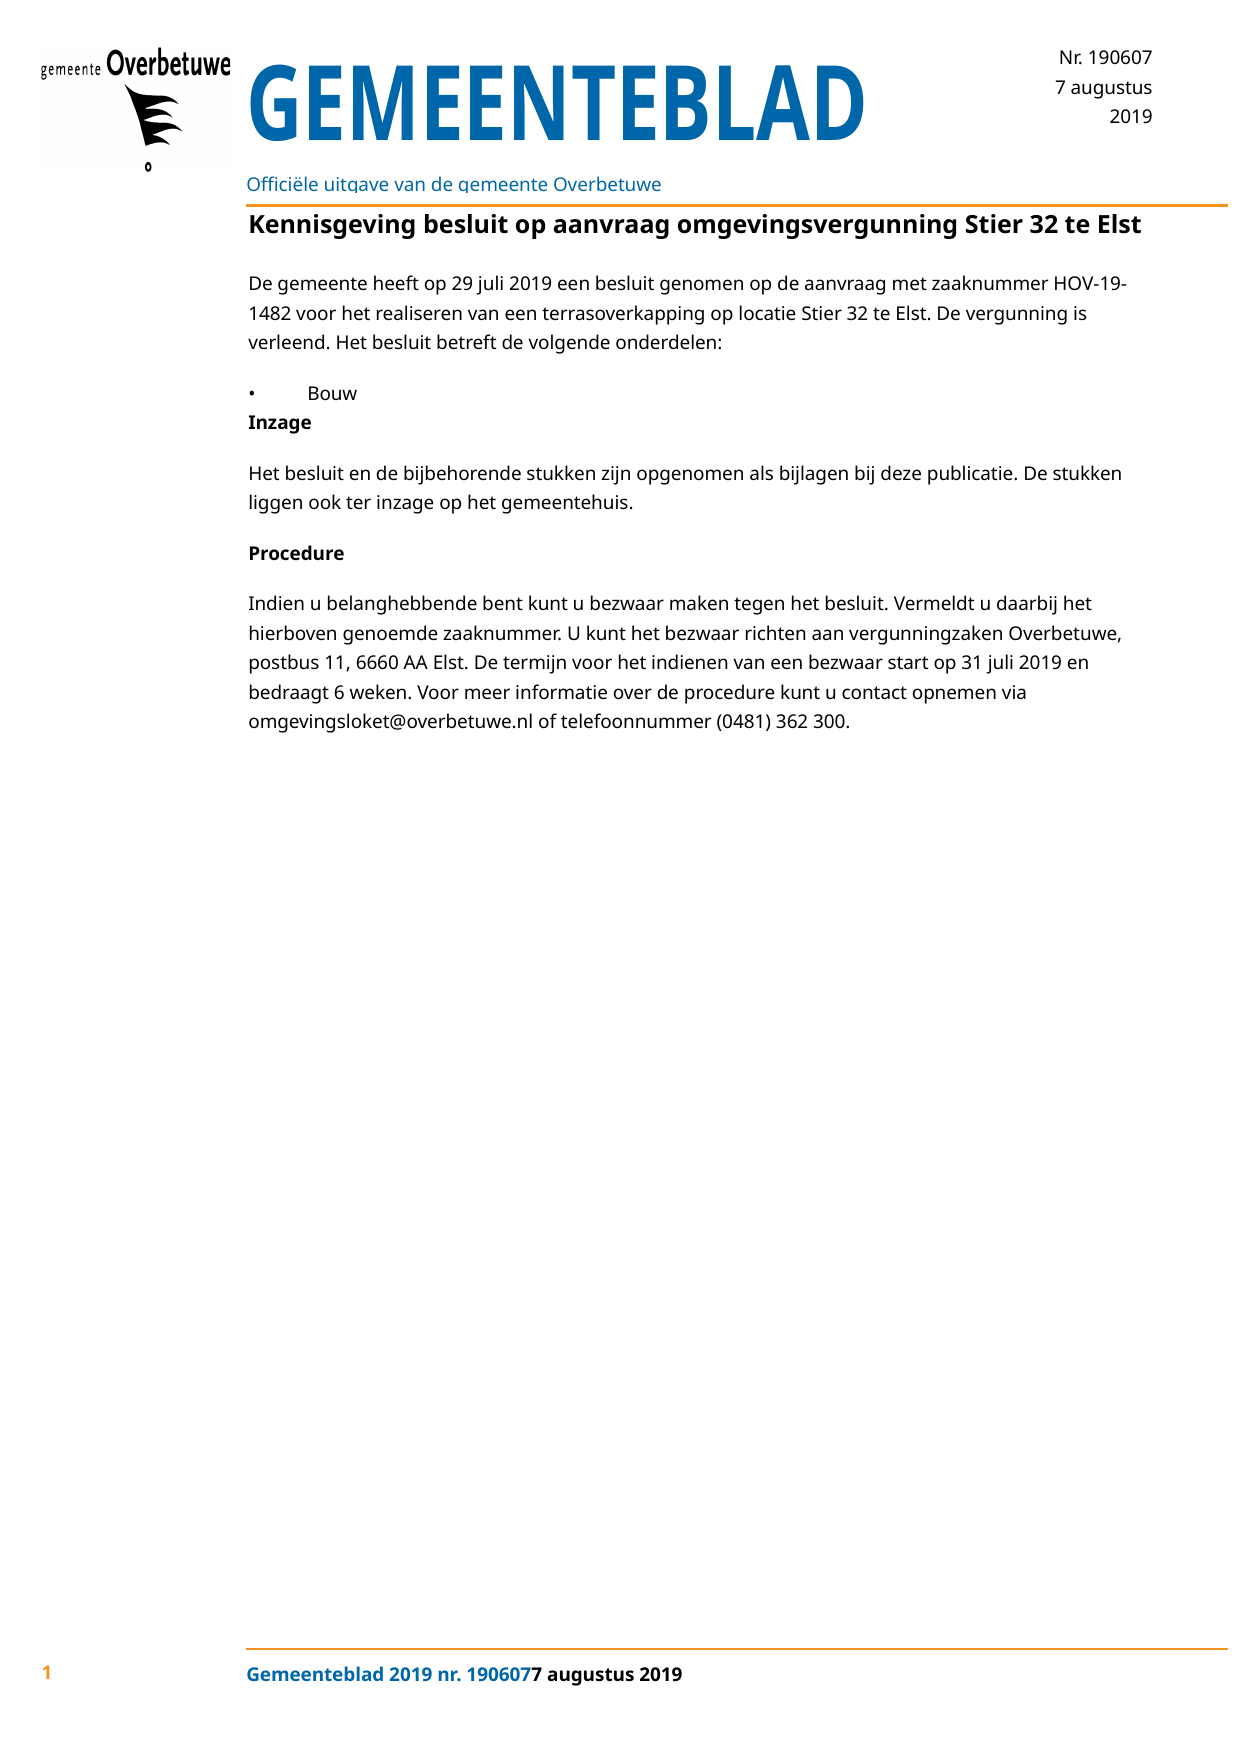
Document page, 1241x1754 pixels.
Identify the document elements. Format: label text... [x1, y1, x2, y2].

text Inzage [248, 409, 1152, 435]
picture [41, 47, 231, 172]
text Indien u belanghebbende bent kunt u bezwaar maken tegen het besluit. Vermeldt u daarbij het hierboven genoemde zaaknummer. U kunt het bezwaar richten aan vergunningzaken Overbetuwe, postbus 11, 6660 AA Elst. De termijn voor het indienen van een bezwaar start op 31 juli 2019 en bedraagt 6 weken. Voor meer informatie over de procedure kunt u contact opnemen via omgevingsloket@overbetuwe.nl of telefoonnummer (0481) 362 300. [248, 590, 1152, 734]
text De gemeente heeft op 29 juli 2019 een besluit genomen op de aanvraag met zaaknummer HOV-19-1482 voor het realiseren van een terrasoverkapping op locatie Stier 32 te Elst. De vergunning is verleend. Het besluit betreft de volgende onderdelen: [248, 270, 1152, 355]
text Kennisgeving besluit op aanvraag omgevingsvergunning Stier 32 te Elst [248, 207, 1152, 241]
list Bouw [248, 380, 1152, 406]
text Het besluit en de bijbehorende stukken zijn opgenomen als bijlagen bij deze publicatie. De stukken liggen ook ter inzage op het gemeentehuis. [248, 460, 1152, 515]
text Procedure [248, 540, 1152, 566]
